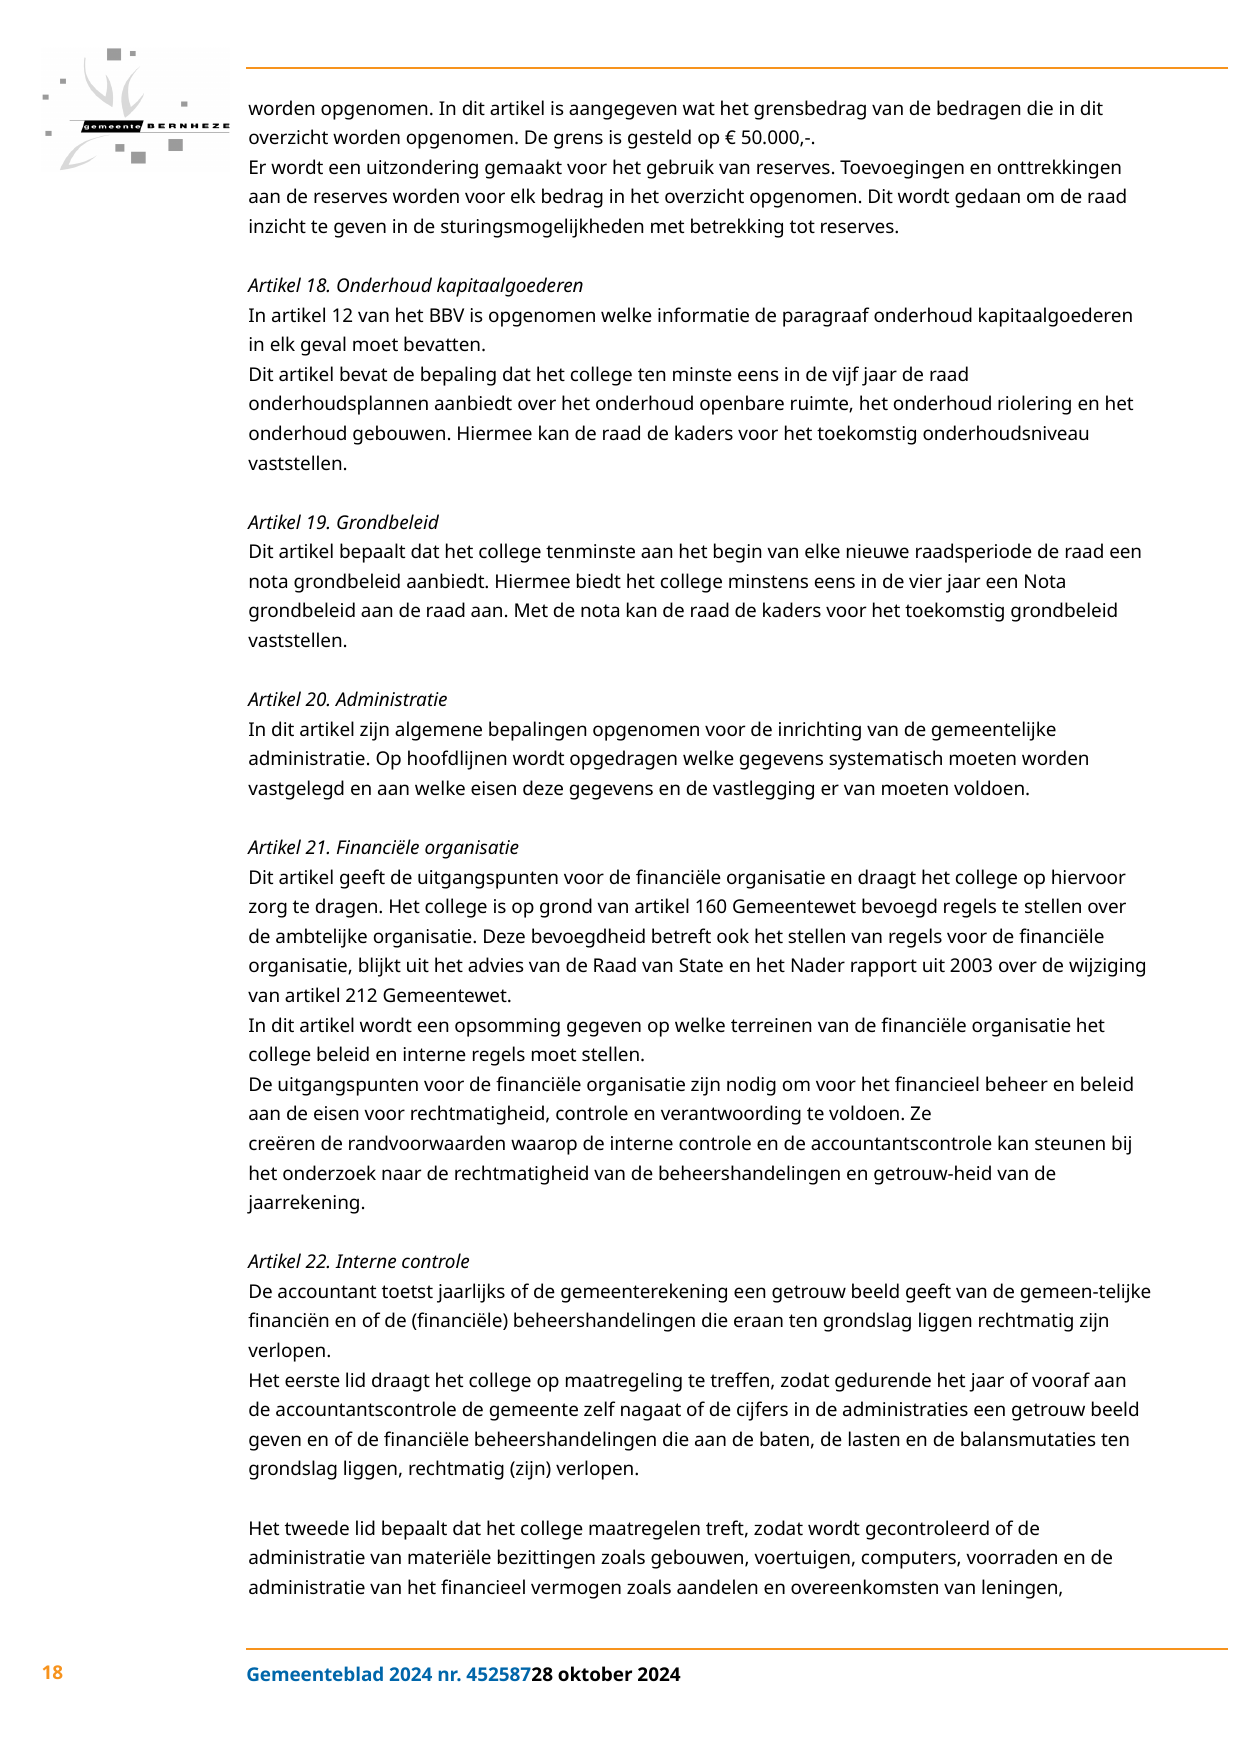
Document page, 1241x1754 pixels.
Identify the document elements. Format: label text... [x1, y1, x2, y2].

text Het eerste lid draagt het college op maatregeling te treffen, zodat gedurende het jaar of vooraf aan de accountantscontrole de gemeente zelf nagaat of de cijfers in de administraties een getrouw beeld geven en of de financiële beheershandelingen die aan de baten, de lasten en de balansmutaties ten grondslag liggen, rechtmatig (zijn) verlopen. [248, 1367, 1152, 1481]
text De accountant toetst jaarlijks of de gemeenterekening een getrouw beeld geeft van de gemeen-telijke financiën en of de (financiële) beheershandelingen die eraan ten grondslag liggen rechtmatig zijn verlopen. [248, 1278, 1152, 1363]
text In dit artikel wordt een opsomming gegeven op welke terreinen van de financiële organisatie het college beleid en interne regels moet stellen. [248, 1012, 1152, 1067]
picture [41, 47, 231, 172]
text De uitgangspunten voor de financiële organisatie zijn nodig om voor het financieel beheer en beleid aan de eisen voor rechtmatigheid, controle en verantwoording te voldoen. Ze [248, 1071, 1152, 1126]
text Artikel 19. Grondbeleid [248, 509, 1152, 535]
text Dit artikel geeft de uitgangspunten voor de financiële organisatie en draagt het college op hiervoor zorg te dragen. Het college is op grond van artikel 160 Gemeentewet bevoegd regels te stellen over de ambtelijke organisatie. Deze bevoegdheid betreft ook het stellen van regels voor de financiële organisatie, blijkt uit het advies van de Raad van State en het Nader rapport uit 2003 over de wijziging van artikel 212 Gemeentewet. [248, 864, 1152, 1008]
text In dit artikel zijn algemene bepalingen opgenomen voor de inrichting van de gemeentelijke administratie. Op hoofdlijnen wordt opgedragen welke gegevens systematisch moeten worden vastgelegd en aan welke eisen deze gegevens en de vastlegging er van moeten voldoen. [248, 716, 1152, 801]
text Er wordt een uitzondering gemaakt voor het gebruik van reserves. Toevoegingen en onttrekkingen aan de reserves worden voor elk bedrag in het overzicht opgenomen. Dit wordt gedaan om de raad inzicht te geven in de sturingsmogelijkheden met betrekking tot reserves. [248, 154, 1152, 239]
text worden opgenomen. In dit artikel is aangegeven wat het grensbedrag van de bedragen die in dit overzicht worden opgenomen. De grens is gesteld op € 50.000,-. [248, 95, 1152, 150]
text Artikel 21. Financiële organisatie [248, 834, 1152, 860]
text Artikel 18. Onderhoud kapitaalgoederen [248, 272, 1152, 298]
text Het tweede lid bepaalt dat het college maatregelen treft, zodat wordt gecontroleerd of de administratie van materiële bezittingen zoals gebouwen, voertuigen, computers, voorraden en de administratie van het financieel vermogen zoals aandelen en overeenkomsten van leningen, [248, 1515, 1152, 1600]
text Dit artikel bepaalt dat het college tenminste aan het begin van elke nieuwe raadsperiode de raad een nota grondbeleid aanbiedt. Hiermee biedt het college minstens eens in de vier jaar een Nota grondbeleid aan de raad aan. Met de nota kan de raad de kaders voor het toekomstig grondbeleid vaststellen. [248, 538, 1152, 653]
text Dit artikel bevat de bepaling dat het college ten minste eens in de vijf jaar de raad onderhoudsplannen aanbiedt over het onderhoud openbare ruimte, het onderhoud riolering en het onderhoud gebouwen. Hiermee kan de raad de kaders voor het toekomstig onderhoudsniveau vaststellen. [248, 361, 1152, 476]
text Artikel 22. Interne controle [248, 1248, 1152, 1274]
text In artikel 12 van het BBV is opgenomen welke informatie de paragraaf onderhoud kapitaalgoederen in elk geval moet bevatten. [248, 302, 1152, 357]
text Artikel 20. Administratie [248, 686, 1152, 712]
text creëren de randvoorwaarden waarop de interne controle en de accountantscontrole kan steunen bij het onderzoek naar de rechtmatigheid van de beheershandelingen en getrouw-heid van de jaarrekening. [248, 1130, 1152, 1215]
